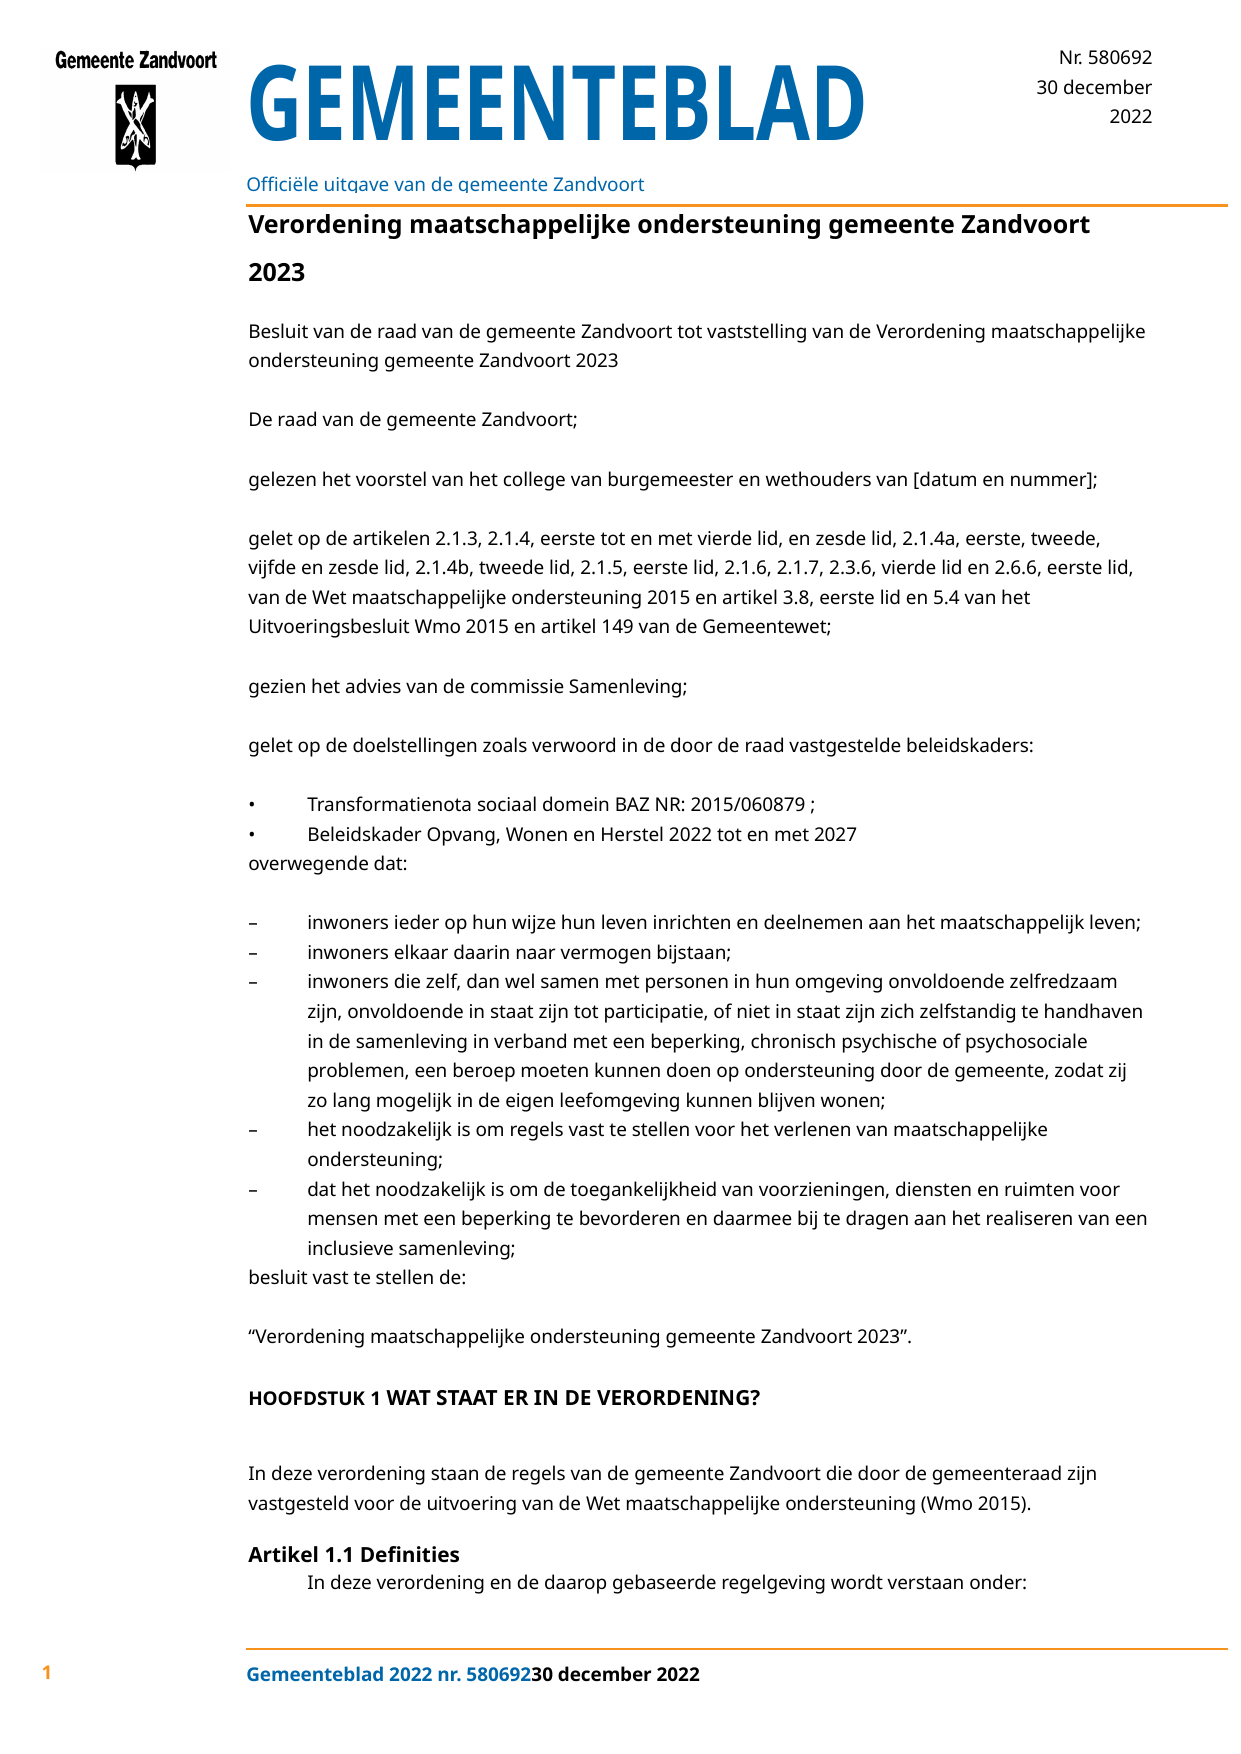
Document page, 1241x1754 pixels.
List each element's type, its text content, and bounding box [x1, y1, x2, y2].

list dat het noodzakelijk is om de toegankelijkheid van voorzieningen, diensten en ruimten voor mensen met een beperking te bevorderen en daarmee bij te dragen aan het realiseren van een inclusieve samenleving; [248, 1176, 1152, 1261]
text besluit vast te stellen de: [248, 1264, 1152, 1290]
list Transformatienota sociaal domein BAZ NR: 2015/060879 ; [248, 791, 1152, 817]
text Artikel 1.1 Definities [248, 1541, 1152, 1569]
text Besluit van de raad van de gemeente Zandvoort tot vaststelling van de Verordening maatschappelijke ondersteuning gemeente Zandvoort 2023 [248, 318, 1152, 373]
text De raad van de gemeente Zandvoort; [248, 407, 1152, 432]
text gezien het advies van de commissie Samenleving; [248, 673, 1152, 699]
list inwoners ieder op hun wijze hun leven inrichten en deelnemen aan het maatschappelijk leven; [248, 909, 1152, 935]
list inwoners elkaar daarin naar vermogen bijstaan; [248, 939, 1152, 965]
text gelezen het voorstel van het college van burgemeester en wethouders van [datum en nummer]; [248, 466, 1152, 492]
text HOOFDSTUK 1 WAT STAAT ER IN DE VERORDENING? [248, 1383, 1152, 1411]
text “Verordening maatschappelijke ondersteuning gemeente Zandvoort 2023”. [248, 1324, 1152, 1349]
text In deze verordening staan de regels van de gemeente Zandvoort die door de gemeenteraad zijn vastgesteld voor de uitvoering van de Wet maatschappelijke ondersteuning (Wmo 2015). [248, 1461, 1152, 1516]
list het noodzakelijk is om regels vast te stellen voor het verlenen van maatschappelijke ondersteuning; [248, 1117, 1152, 1172]
list Beleidskader Opvang, Wonen en Herstel 2022 tot en met 2027 [248, 821, 1152, 847]
picture [41, 47, 231, 172]
text overwegende dat: [248, 850, 1152, 876]
list In deze verordening en de daarop gebaseerde regelgeving wordt verstaan onder: [248, 1569, 1152, 1595]
text gelet op de doelstellingen zoals verwoord in de door de raad vastgestelde beleidskaders: [248, 732, 1152, 758]
text gelet op de artikelen 2.1.3, 2.1.4, eerste tot en met vierde lid, en zesde lid, 2.1.4a, eerste, tweede, vijfde en zesde lid, 2.1.4b, tweede lid, 2.1.5, eerste lid, 2.1.6, 2.1.7, 2.3.6, vierde lid en 2.6.6, eerste lid, van de Wet maatschappelijke ondersteuning 2015 en artikel 3.8, eerste lid en 5.4 van het Uitvoeringsbesluit Wmo 2015 en artikel 149 van de Gemeentewet; [248, 525, 1152, 639]
list inwoners die zelf, dan wel samen met personen in hun omgeving onvoldoende zelfredzaam zijn, onvoldoende in staat zijn tot participatie, of niet in staat zijn zich zelfstandig te handhaven in de samenleving in verband met een beperking, chronisch psychische of psychosociale problemen, een beroep moeten kunnen doen op ondersteuning door de gemeente, zodat zij zo lang mogelijk in de eigen leefomgeving kunnen blijven wonen; [248, 969, 1152, 1113]
text Verordening maatschappelijke ondersteuning gemeente Zandvoort 2023 [248, 207, 1152, 288]
